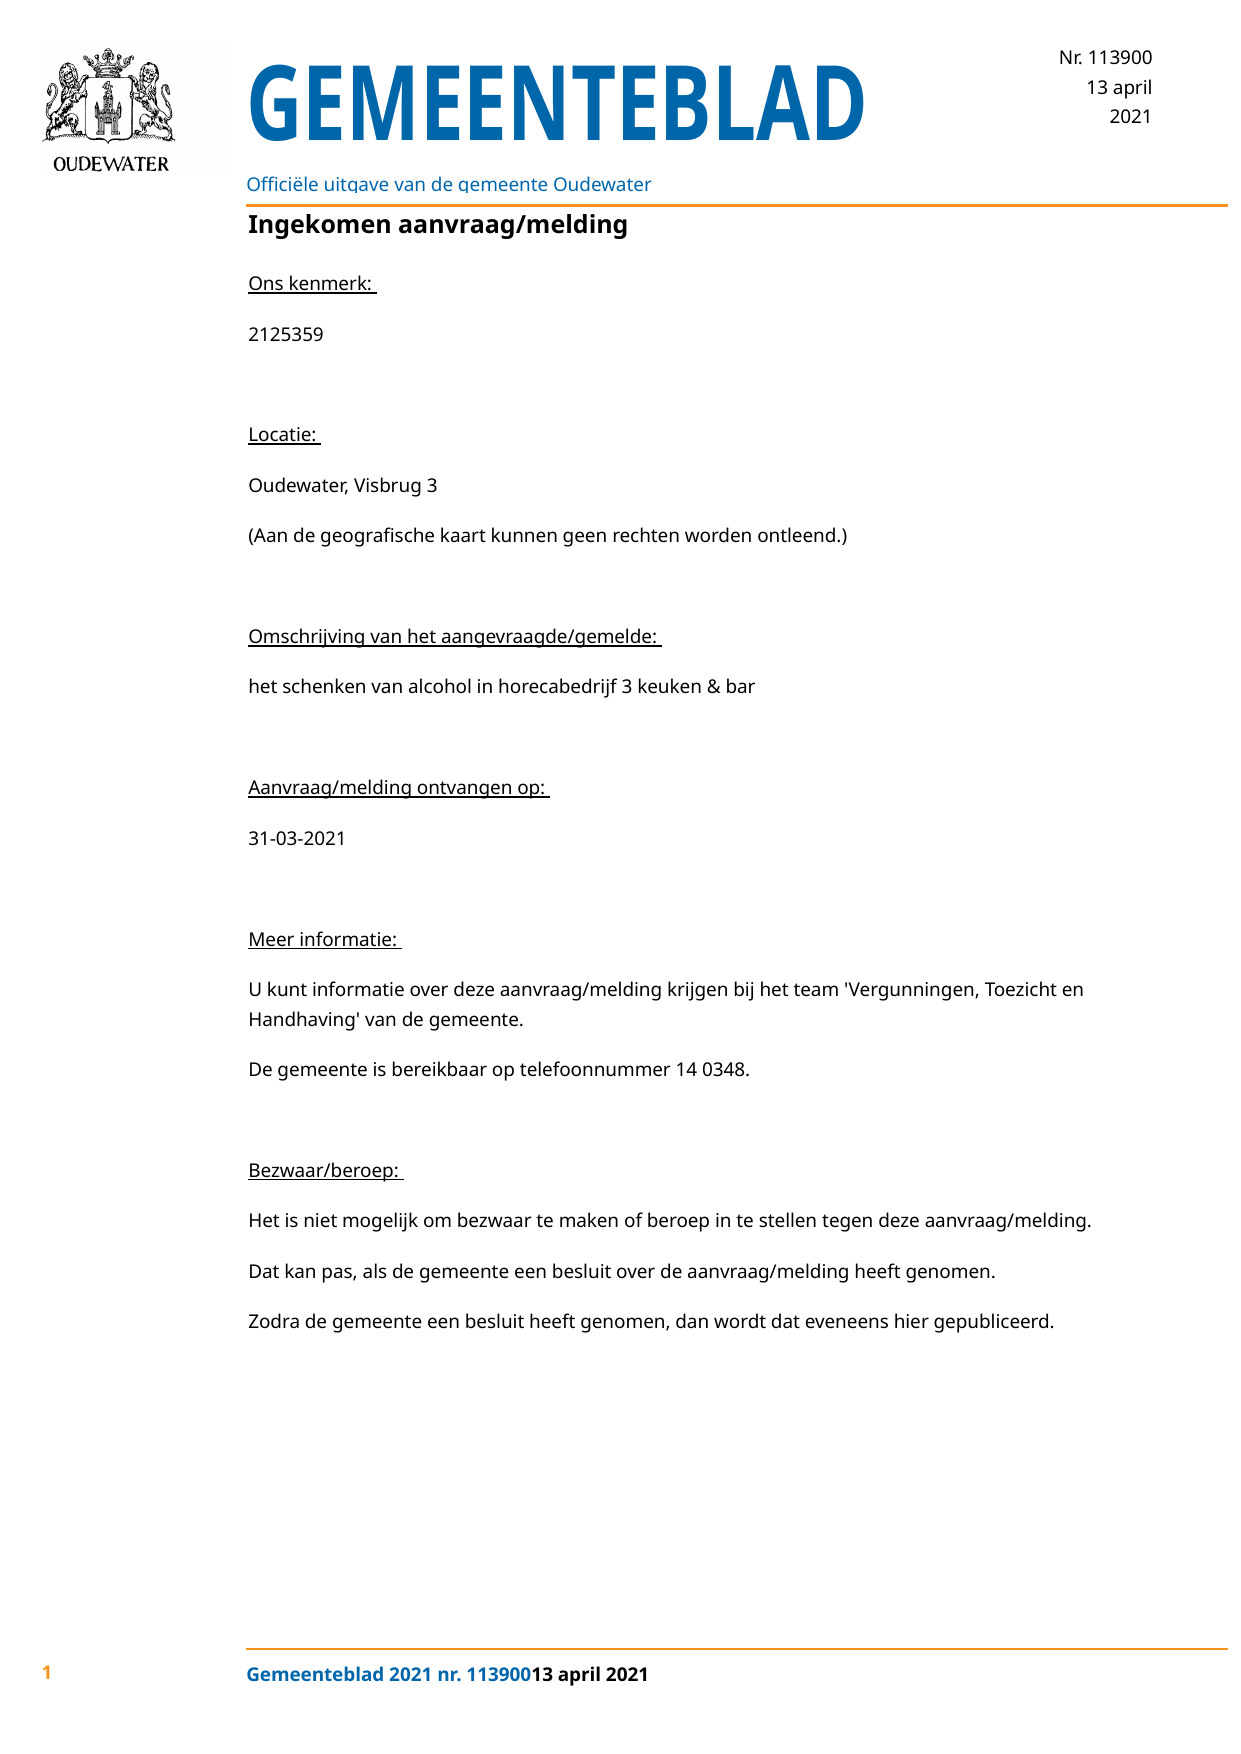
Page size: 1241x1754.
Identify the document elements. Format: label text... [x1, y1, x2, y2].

text Zodra de gemeente een besluit heeft genomen, dan wordt dat eveneens hier gepubliceerd. [248, 1308, 1152, 1334]
picture [41, 47, 231, 172]
text het schenken van alcohol in horecabedrijf 3 keuken & bar [248, 674, 1152, 699]
text (Aan de geografische kaart kunnen geen rechten worden ontleend.) [248, 522, 1152, 548]
text Omschrijving van het aangevraagde/gemelde: [248, 623, 1152, 649]
text Aanvraag/melding ontvangen op: [248, 774, 1152, 800]
text 2125359 [248, 321, 1152, 346]
text De gemeente is bereikbaar op telefoonnummer 14 0348. [248, 1056, 1152, 1082]
text Bezwaar/beroep: [248, 1157, 1152, 1183]
text Ingekomen aanvraag/melding [248, 207, 1152, 241]
text Locatie: [248, 422, 1152, 447]
text U kunt informatie over deze aanvraag/melding krijgen bij het team 'Vergunningen, Toezicht en Handhaving' van de gemeente. [248, 976, 1152, 1031]
text Dat kan pas, als de gemeente een besluit over de aanvraag/melding heeft genomen. [248, 1258, 1152, 1283]
text Oudewater, Visbrug 3 [248, 472, 1152, 498]
text Meer informatie: [248, 926, 1152, 951]
text Ons kenmerk: [248, 270, 1152, 296]
text 31-03-2021 [248, 825, 1152, 851]
text Het is niet mogelijk om bezwaar te maken of beroep in te stellen tegen deze aanvraag/melding. [248, 1207, 1152, 1233]
